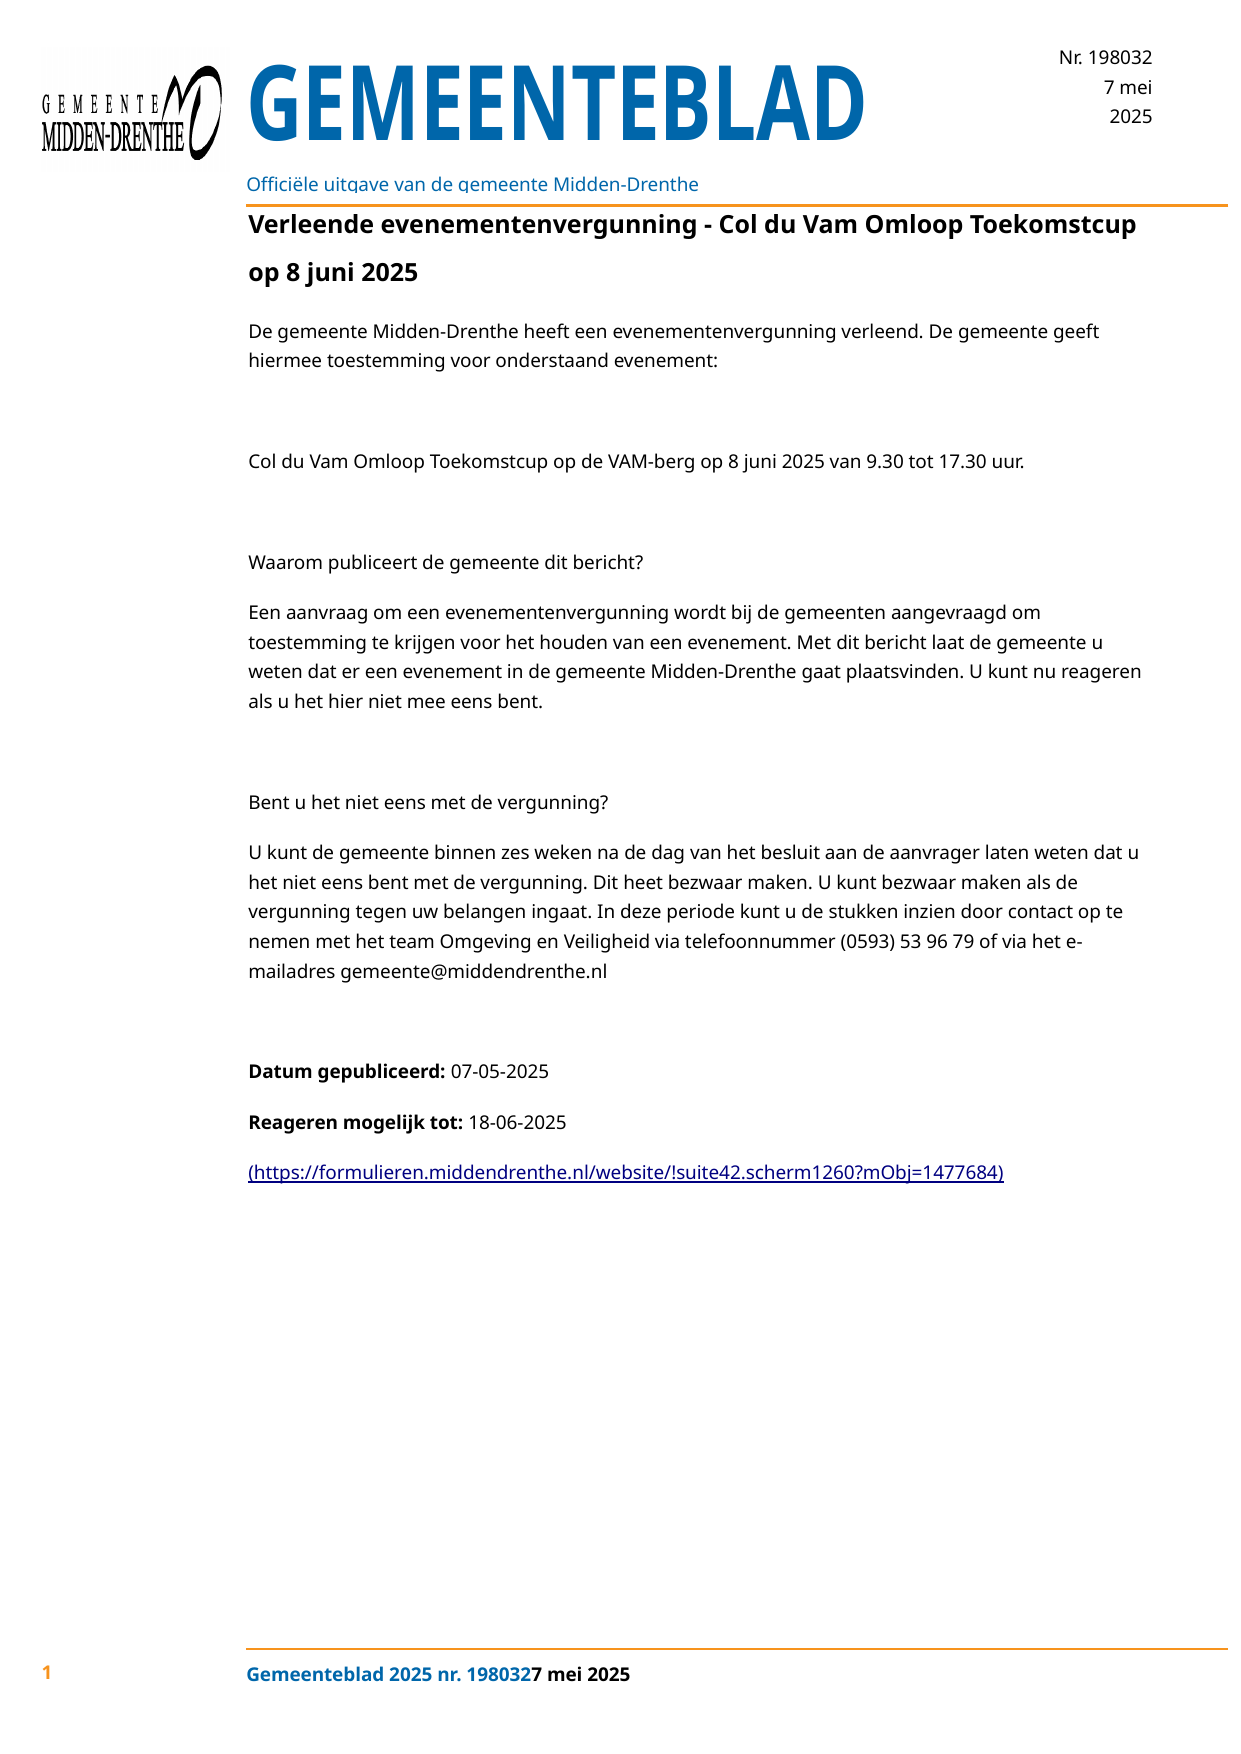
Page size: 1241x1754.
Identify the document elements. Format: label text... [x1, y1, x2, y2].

text Verleende evenementenvergunning - Col du Vam Omloop Toekomstcup op 8 juni 2025 [248, 207, 1152, 288]
text U kunt de gemeente binnen zes weken na de dag van het besluit aan de aanvrager laten weten dat u het niet eens bent met de vergunning. Dit heet bezwaar maken. U kunt bezwaar maken als de vergunning tegen uw belangen ingaat. In deze periode kunt u de stukken inzien door contact op te nemen met het team Omgeving en Veiligheid via telefoonnummer (0593) 53 96 79 of via het e-mailadres gemeente@middendrenthe.nl [248, 839, 1152, 984]
text (https://formulieren.middendrenthe.nl/website/!suite42.scherm1260?mObj=1477684) [248, 1159, 1152, 1185]
text Col du Vam Omloop Toekomstcup op de VAM-berg op 8 juni 2025 van 9.30 tot 17.30 uur. [248, 448, 1152, 474]
text Waarom publiceert de gemeente dit bericht? [248, 549, 1152, 575]
picture [41, 47, 231, 172]
text Datum gepubliceerd: 07-05-2025 [248, 1059, 1152, 1084]
text Reageren mogelijk tot: 18-06-2025 [248, 1109, 1152, 1135]
text Bent u het niet eens met de vergunning? [248, 789, 1152, 815]
text Een aanvraag om een evenementenvergunning wordt bij de gemeenten aangevraagd om toestemming te krijgen voor het houden van een evenement. Met dit bericht laat de gemeente u weten dat er een evenement in de gemeente Midden-Drenthe gaat plaatsvinden. U kunt nu reageren als u het hier niet mee eens bent. [248, 599, 1152, 714]
text De gemeente Midden-Drenthe heeft een evenementenvergunning verleend. De gemeente geeft hiermee toestemming voor onderstaand evenement: [248, 318, 1152, 373]
